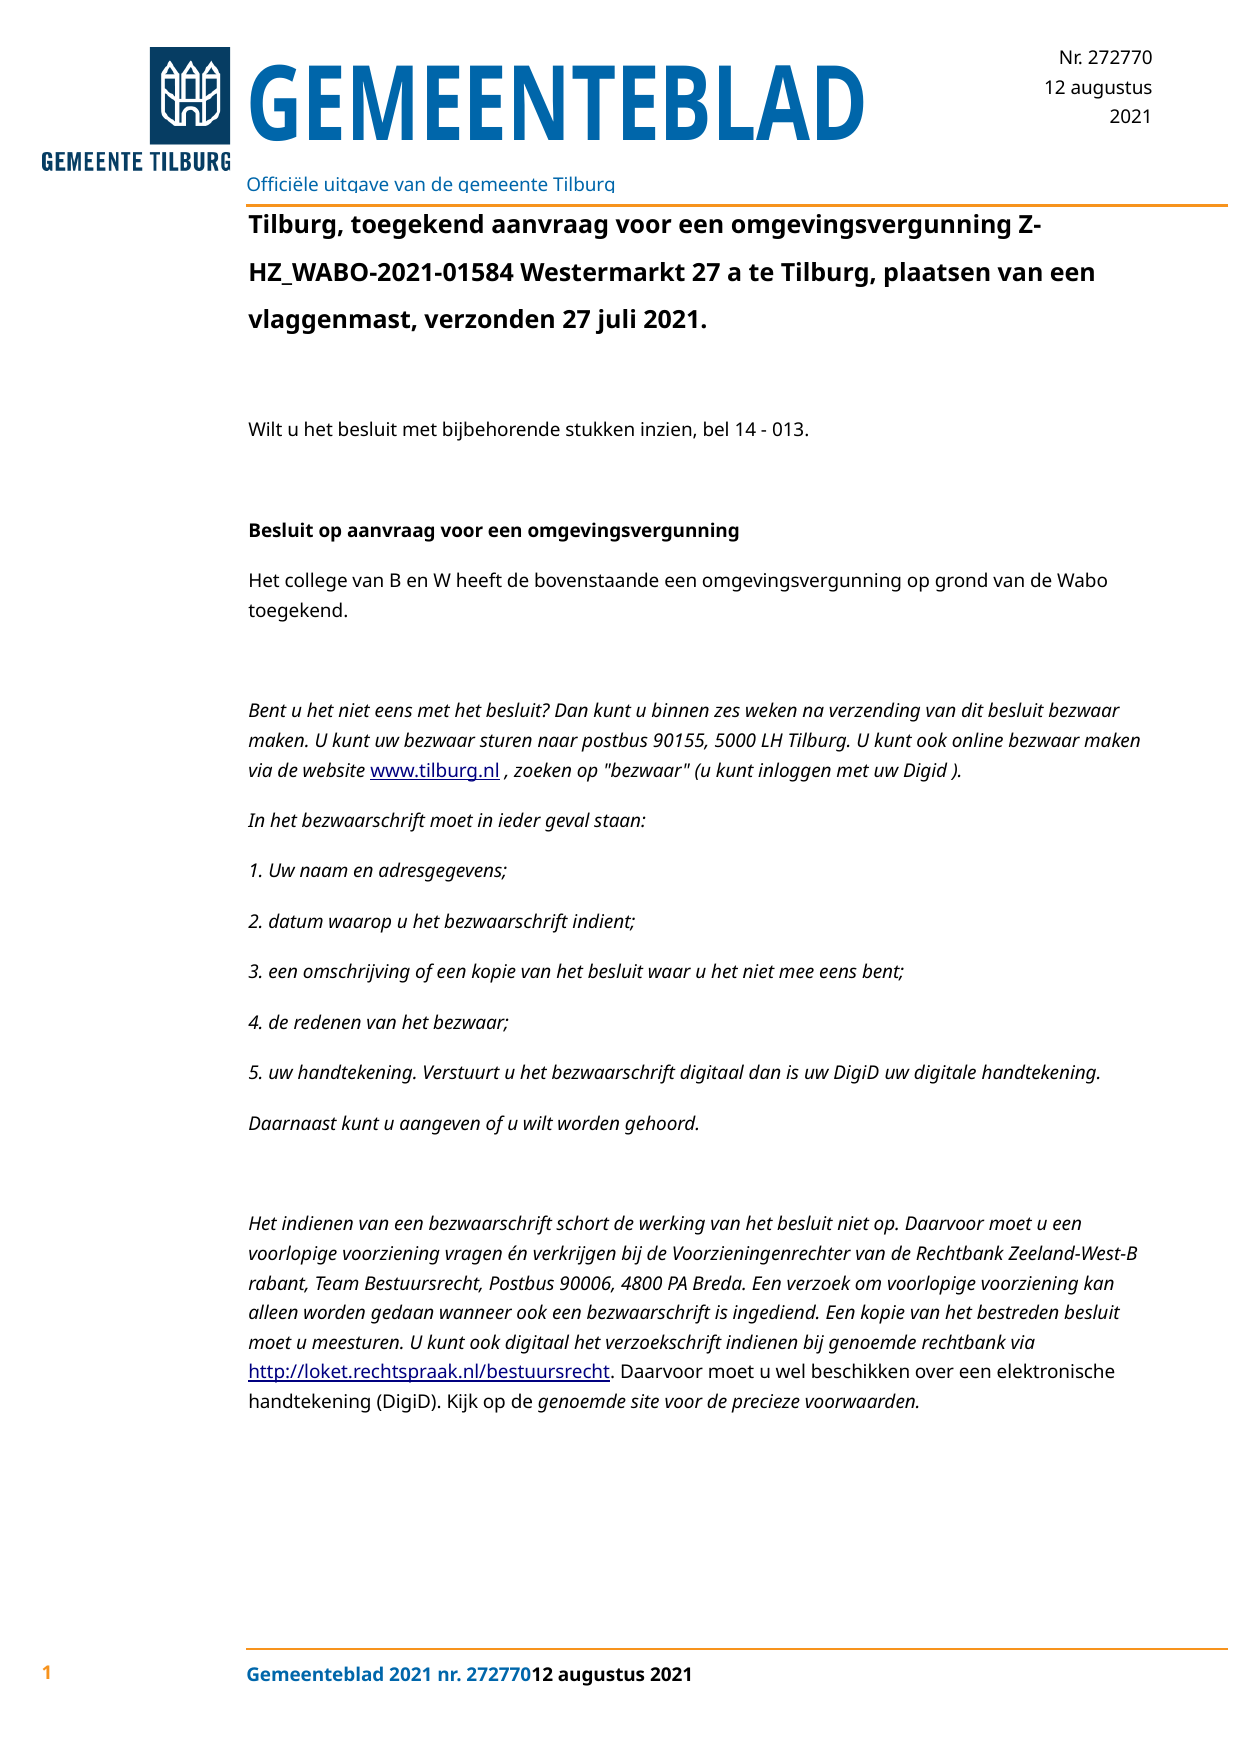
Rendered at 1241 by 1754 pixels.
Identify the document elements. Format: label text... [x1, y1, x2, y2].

text 5. uw handtekening. Verstuurt u het bezwaarschrift digitaal dan is uw DigiD uw digitale handtekening. [248, 1059, 1152, 1085]
text 3. een omschrijving of een kopie van het besluit waar u het niet mee eens bent; [248, 958, 1152, 984]
text 1. Uw naam en adresgegevens; [248, 858, 1152, 883]
text Wilt u het besluit met bijbehorende stukken inzien, bel 14 - 013. [248, 416, 1152, 442]
text 4. de redenen van het bezwaar; [248, 1009, 1152, 1034]
text Bent u het niet eens met het besluit? Dan kunt u binnen zes weken na verzending van dit besluit bezwaar maken. U kunt uw bezwaar sturen naar postbus 90155, 5000 LH Tilburg. U kunt ook online bezwaar maken via de website www.tilburg.nl , zoeken op "bezwaar" (u kunt inloggen met uw Digid ). [248, 698, 1152, 782]
text Het college van B en W heeft de bovenstaande een omgevingsvergunning op grond van de Wabo toegekend. [248, 567, 1152, 622]
text In het bezwaarschrift moet in ieder geval staan: [248, 807, 1152, 833]
text Tilburg, toegekend aanvraag voor een omgevingsvergunning Z-HZ_WABO-2021-01584 Westermarkt 27 a te Tilburg, plaatsen van een vlaggenmast, verzonden 27 juli 2021. [248, 207, 1152, 336]
text 2. datum waarop u het bezwaarschrift indient; [248, 908, 1152, 934]
text Daarnaast kunt u aangeven of u wilt worden gehoord. [248, 1110, 1152, 1135]
text Besluit op aanvraag voor een omgevingsvergunning [248, 517, 1152, 542]
text Het indienen van een bezwaarschrift schort de werking van het besluit niet op. Daarvoor moet u een voorlopige voorziening vragen én verkrijgen bij de Voorzieningenrechter van de Rechtbank Zeeland-West-B rabant, Team Bestuursrecht, Postbus 90006, 4800 PA Breda. Een verzoek om voorlopige voorziening kan alleen worden gedaan wanneer ook een bezwaarschrift is ingediend. Een kopie van het bestreden besluit moet u meesturen. U kunt ook digitaal het verzoekschrift indienen bij genoemde rechtbank via http://loket.rechtspraak.nl/bestuursrecht. Daarvoor moet u wel beschikken over een elektronische handtekening (DigiD). Kijk op de genoemde site voor de precieze voorwaarden. [248, 1211, 1152, 1414]
picture [41, 47, 231, 172]
